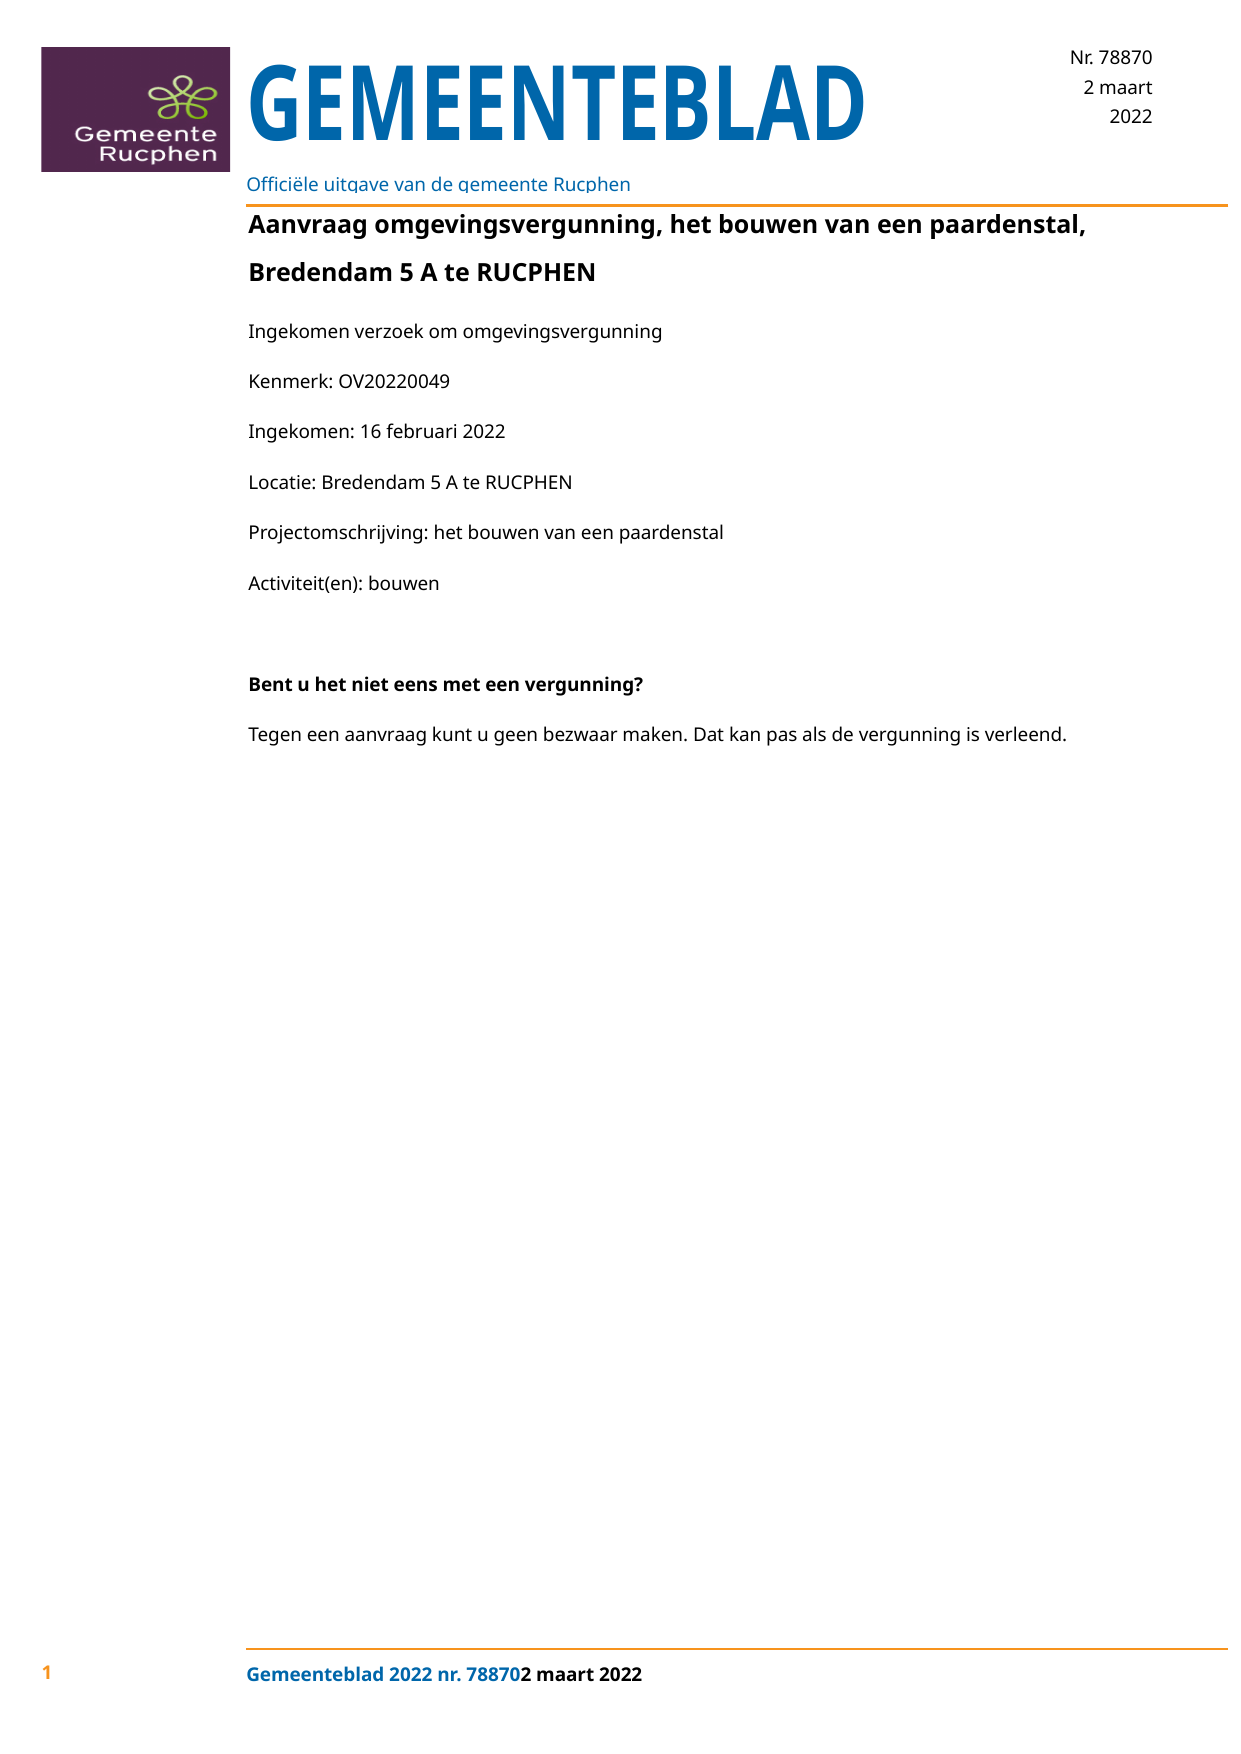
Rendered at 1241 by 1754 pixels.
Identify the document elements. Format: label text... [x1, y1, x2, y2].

text Activiteit(en): bouwen [248, 570, 1152, 596]
text Ingekomen verzoek om omgevingsvergunning [248, 318, 1152, 344]
text Tegen een aanvraag kunt u geen bezwaar maken. Dat kan pas als de vergunning is verleend. [248, 721, 1152, 747]
text Projectomschrijving: het bouwen van een paardenstal [248, 519, 1152, 545]
picture [41, 47, 231, 172]
text Aanvraag omgevingsvergunning, het bouwen van een paardenstal, Bredendam 5 A te RUCPHEN [248, 207, 1152, 288]
text Kenmerk: OV20220049 [248, 368, 1152, 394]
text Bent u het niet eens met een vergunning? [248, 671, 1152, 697]
text Locatie: Bredendam 5 A te RUCPHEN [248, 469, 1152, 495]
text Ingekomen: 16 februari 2022 [248, 419, 1152, 444]
